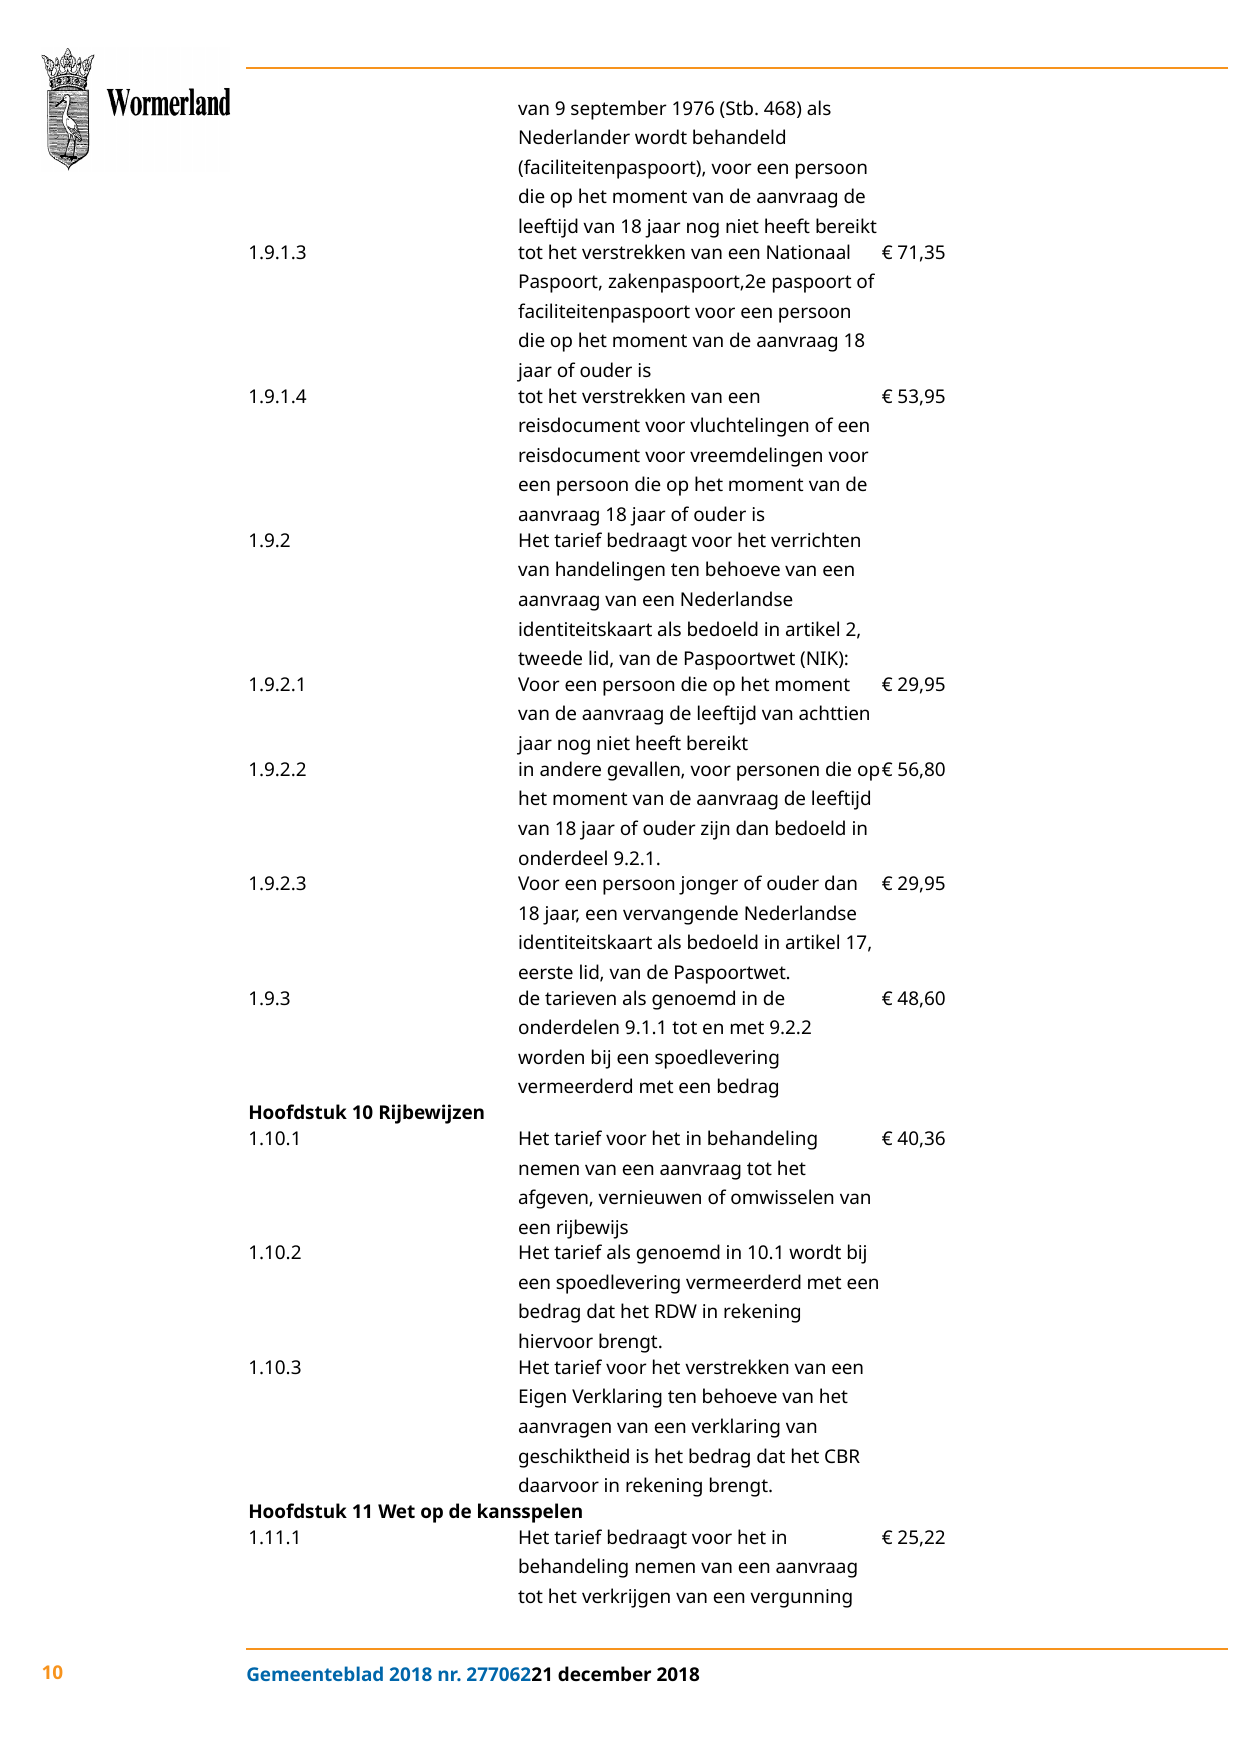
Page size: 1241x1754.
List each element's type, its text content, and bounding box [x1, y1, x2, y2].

table_cell Voor een persoon jonger of ouder dan 18 jaar, een vervangende Nederlandse identiteitskaart als bedoeld in artikel 17, eerste lid, van de Paspoortwet. [518, 870, 882, 985]
table_cell € 71,35 [882, 239, 1017, 383]
table_cell 1.10.3 [248, 1354, 518, 1498]
table_cell € 56,80 [882, 756, 1017, 870]
table_cell € 25,22 [882, 1524, 1017, 1609]
picture [41, 47, 231, 172]
table_cell tot het verstrekken van een Nationaal Paspoort, zakenpaspoort,2e paspoort of faciliteitenpaspoort voor een persoon die op het moment van de aanvraag 18 jaar of ouder is [518, 239, 882, 383]
table_cell 1.9.2 [248, 527, 518, 671]
table_cell 1.10.2 [248, 1240, 518, 1354]
table_cell 1.11.1 [248, 1524, 518, 1609]
table_cell Het tarief bedraagt voor het verrichten van handelingen ten behoeve van een aanvraag van een Nederlandse identiteitskaart als bedoeld in artikel 2, tweede lid, van de Paspoortwet (NIK): [518, 527, 882, 671]
table_cell € 29,95 [882, 671, 1017, 756]
table_cell [882, 1354, 1017, 1498]
table_cell [882, 95, 1017, 239]
table_cell Voor een persoon die op het moment van de aanvraag de leeftijd van achttien jaar nog niet heeft bereikt [518, 671, 882, 756]
table_cell € 53,95 [882, 383, 1017, 527]
table_cell 1.9.2.1 [248, 671, 518, 756]
table_cell van 9 september 1976 (Stb. 468) als Nederlander wordt behandeld (faciliteitenpaspoort), voor een persoon die op het moment van de aanvraag de leeftijd van 18 jaar nog niet heeft bereikt [518, 95, 882, 239]
table_cell de tarieven als genoemd in de onderdelen 9.1.1 tot en met 9.2.2 worden bij een spoedlevering vermeerderd met een bedrag [518, 985, 882, 1099]
table_cell tot het verstrekken van een reisdocument voor vluchtelingen of een reisdocument voor vreemdelingen voor een persoon die op het moment van de aanvraag 18 jaar of ouder is [518, 383, 882, 527]
table_cell in andere gevallen, voor personen die op het moment van de aanvraag de leeftijd van 18 jaar of ouder zijn dan bedoeld in onderdeel 9.2.1. [518, 756, 882, 870]
table_cell € 40,36 [882, 1125, 1017, 1239]
table_cell Het tarief bedraagt voor het in behandeling nemen van een aanvraag tot het verkrijgen van een vergunning [518, 1524, 882, 1609]
table_cell € 29,95 [882, 870, 1017, 985]
table_cell 1.9.3 [248, 985, 518, 1099]
table_cell Hoofdstuk 10 Rijbewijzen [248, 1099, 1017, 1125]
table_cell [882, 1240, 1017, 1354]
table_cell 1.10.1 [248, 1125, 518, 1239]
table_cell 1.9.2.3 [248, 870, 518, 985]
table_cell Het tarief als genoemd in 10.1 wordt bij een spoedlevering vermeerderd met een bedrag dat het RDW in rekening hiervoor brengt. [518, 1240, 882, 1354]
table_cell 1.9.1.4 [248, 383, 518, 527]
table_cell 1.9.2.2 [248, 756, 518, 870]
table_cell [248, 95, 518, 239]
table_cell Hoofdstuk 11 Wet op de kansspelen [248, 1498, 1017, 1524]
table_cell € 48,60 [882, 985, 1017, 1099]
table_cell 1.9.1.3 [248, 239, 518, 383]
table_cell Het tarief voor het verstrekken van een Eigen Verklaring ten behoeve van het aanvragen van een verklaring van geschiktheid is het bedrag dat het CBR daarvoor in rekening brengt. [518, 1354, 882, 1498]
table_cell [882, 527, 1017, 671]
table_cell Het tarief voor het in behandeling nemen van een aanvraag tot het afgeven, vernieuwen of omwisselen van een rijbewijs [518, 1125, 882, 1239]
